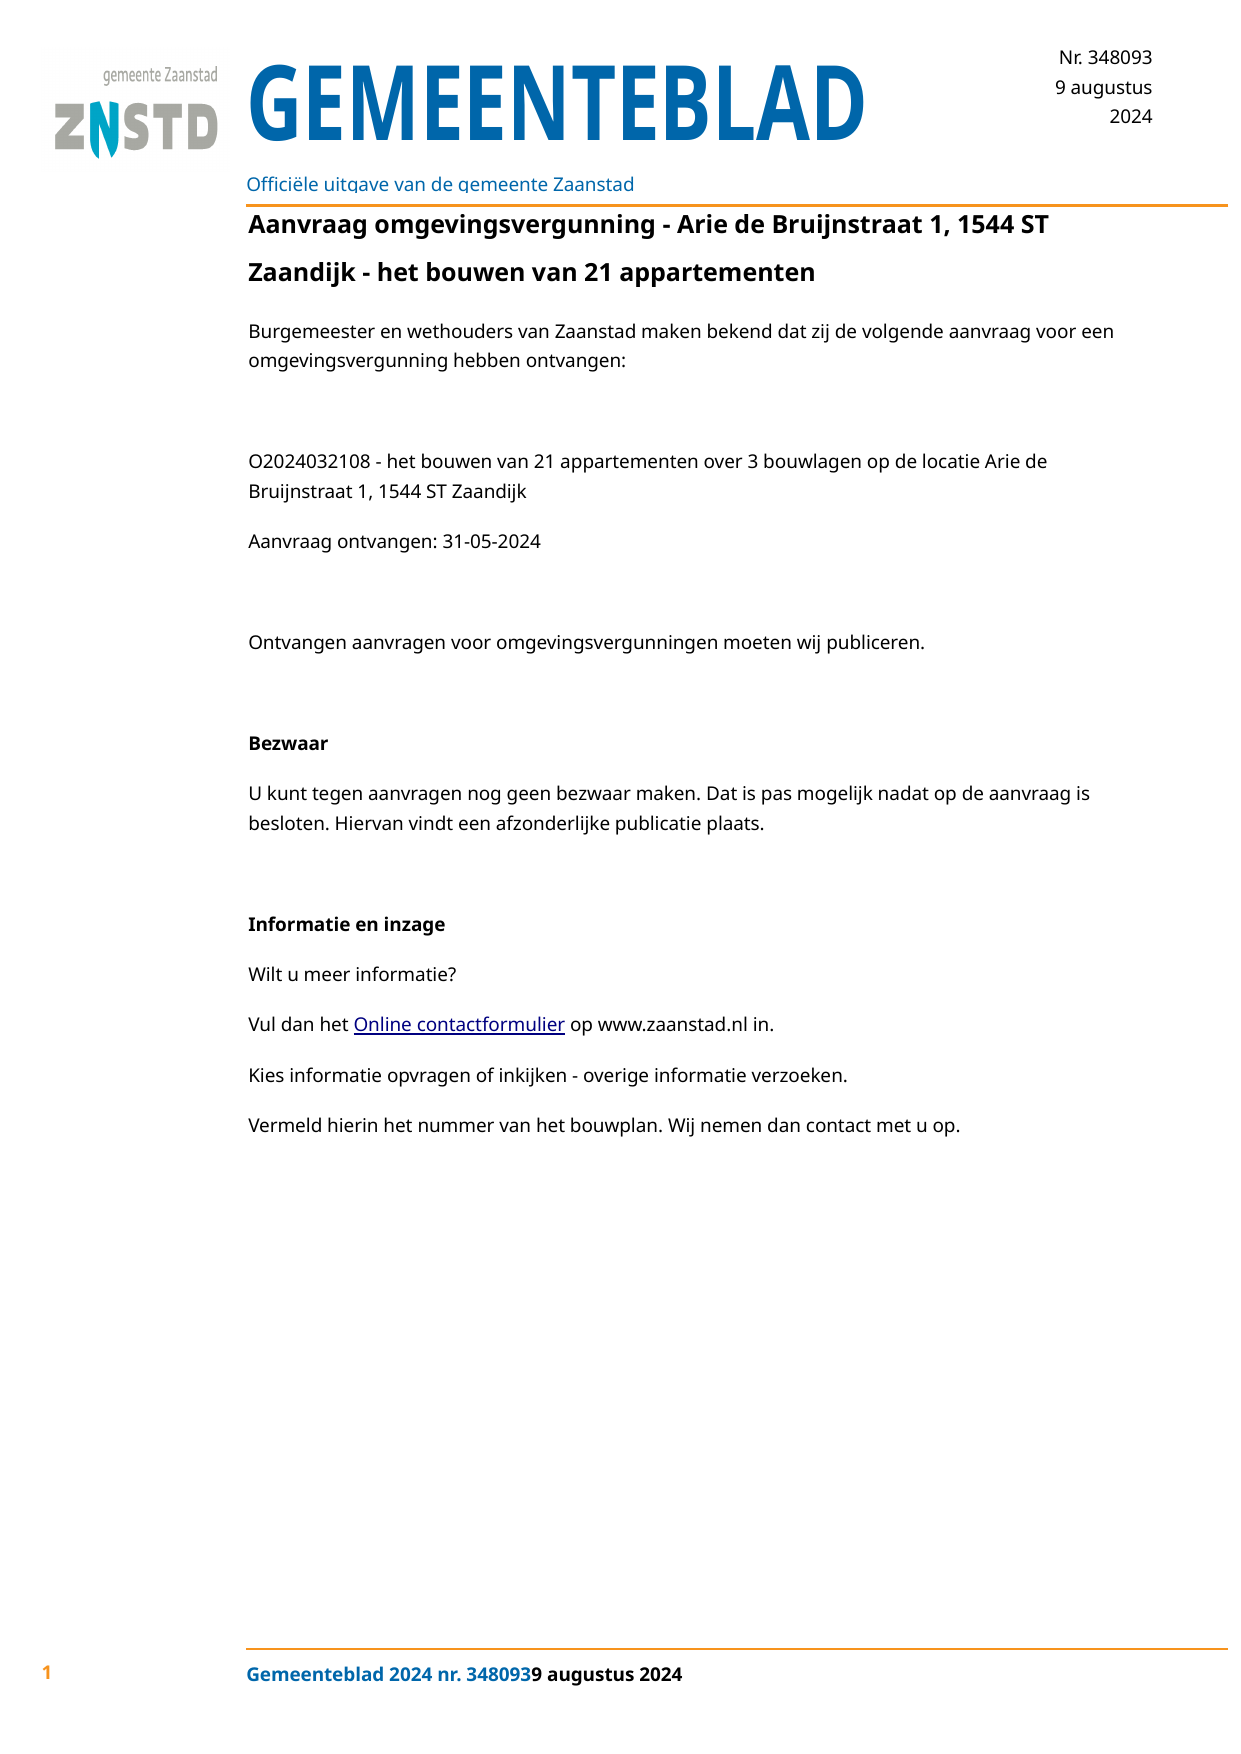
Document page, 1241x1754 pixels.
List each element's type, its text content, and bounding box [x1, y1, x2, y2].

text Informatie en inzage [248, 911, 1152, 937]
text Aanvraag omgevingsvergunning - Arie de Bruijnstraat 1, 1544 ST Zaandijk - het bouwen van 21 appartementen [248, 207, 1152, 288]
text Wilt u meer informatie? [248, 961, 1152, 987]
text Burgemeester en wethouders van Zaanstad maken bekend dat zij de volgende aanvraag voor een omgevingsvergunning hebben ontvangen: [248, 318, 1152, 373]
text Vermeld hierin het nummer van het bouwplan. Wij nemen dan contact met u op. [248, 1112, 1152, 1138]
text U kunt tegen aanvragen nog geen bezwaar maken. Dat is pas mogelijk nadat op de aanvraag is besloten. Hiervan vindt een afzonderlijke publicatie plaats. [248, 780, 1152, 836]
picture [41, 47, 231, 172]
text Ontvangen aanvragen voor omgevingsvergunningen moeten wij publiceren. [248, 629, 1152, 655]
text O2024032108 - het bouwen van 21 appartementen over 3 bouwlagen op de locatie Arie de Bruijnstraat 1, 1544 ST Zaandijk [248, 448, 1152, 504]
text Vul dan het Online contactformulier op www.zaanstad.nl in. [248, 1012, 1152, 1037]
text Bezwaar [248, 730, 1152, 756]
text Aanvraag ontvangen: 31-05-2024 [248, 528, 1152, 554]
text Kies informatie opvragen of inkijken - overige informatie verzoeken. [248, 1062, 1152, 1088]
